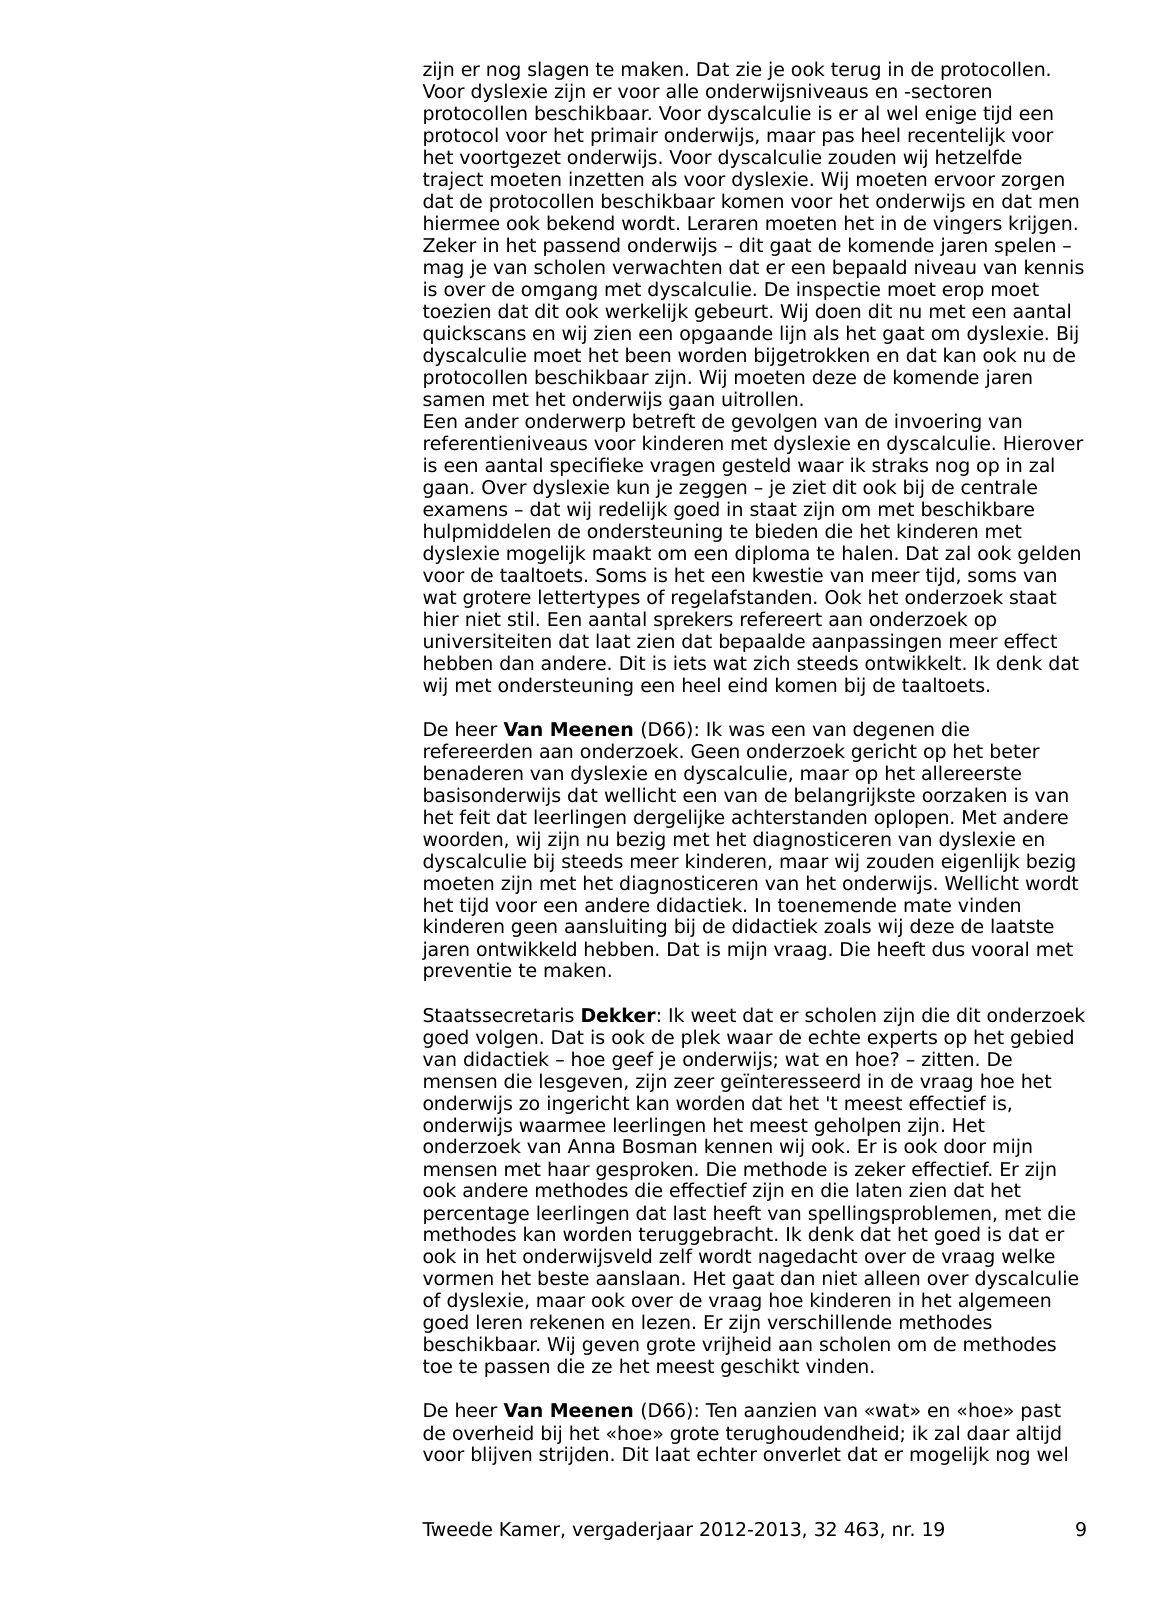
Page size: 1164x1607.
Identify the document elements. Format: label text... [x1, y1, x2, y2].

text De heer Van Meenen (D66): Ik was een van degenen die refereerden aan onderzoek. Geen onderzoek gericht op het beter benaderen van dyslexie en dyscalculie, maar op het allereerste basisonderwijs dat wellicht een van de belangrijkste oorzaken is van het feit dat leerlingen dergelijke achterstanden oplopen. Met andere woorden, wij zijn nu bezig met het diagnosticeren van dyslexie en dyscalculie bij steeds meer kinderen, maar wij zouden eigenlijk bezig moeten zijn met het diagnosticeren van het onderwijs. Wellicht wordt het tijd voor een andere didactiek. In toenemende mate vinden kinderen geen aansluiting bij de didactiek zoals wij deze de laatste jaren ontwikkeld hebben. Dat is mijn vraag. Die heeft dus vooral met preventie te maken. [422, 719, 1087, 982]
text zijn er nog slagen te maken. Dat zie je ook terug in de protocollen. Voor dyslexie zijn er voor alle onderwijsniveaus en -sectoren protocollen beschikbaar. Voor dyscalculie is er al wel enige tijd een protocol voor het primair onderwijs, maar pas heel recentelijk voor het voortgezet onderwijs. Voor dyscalculie zouden wij hetzelfde traject moeten inzetten als voor dyslexie. Wij moeten ervoor zorgen dat de protocollen beschikbaar komen voor het onderwijs en dat men hiermee ook bekend wordt. Leraren moeten het in de vingers krijgen. Zeker in het passend onderwijs – dit gaat de komende jaren spelen – mag je van scholen verwachten dat er een bepaald niveau van kennis is over de omgang met dyscalculie. De inspectie moet erop moet toezien dat dit ook werkelijk gebeurt. Wij doen dit nu met een aantal quickscans en wij zien een opgaande lijn als het gaat om dyslexie. Bij dyscalculie moet het been worden bijgetrokken en dat kan ook nu de protocollen beschikbaar zijn. Wij moeten deze de komende jaren samen met het onderwijs gaan uitrollen. [422, 59, 1087, 411]
text Een ander onderwerp betreft de gevolgen van de invoering van referentieniveaus voor kinderen met dyslexie en dyscalculie. Hierover is een aantal specifieke vragen gesteld waar ik straks nog op in zal gaan. Over dyslexie kun je zeggen – je ziet dit ook bij de centrale examens – dat wij redelijk goed in staat zijn om met beschikbare hulpmiddelen de ondersteuning te bieden die het kinderen met dyslexie mogelijk maakt om een diploma te halen. Dat zal ook gelden voor de taaltoets. Soms is het een kwestie van meer tijd, soms van wat grotere lettertypes of regelafstanden. Ook het onderzoek staat hier niet stil. Een aantal sprekers refereert aan onderzoek op universiteiten dat laat zien dat bepaalde aanpassingen meer effect hebben dan andere. Dit is iets wat zich steeds ontwikkelt. Ik denk dat wij met ondersteuning een heel eind komen bij de taaltoets. [422, 411, 1087, 696]
text Staatssecretaris Dekker: Ik weet dat er scholen zijn die dit onderzoek goed volgen. Dat is ook de plek waar de echte experts op het gebied van didactiek – hoe geef je onderwijs; wat en hoe? – zitten. De mensen die lesgeven, zijn zeer geïnteresseerd in de vraag hoe het onderwijs zo ingericht kan worden dat het 't meest effectief is, onderwijs waarmee leerlingen het meest geholpen zijn. Het onderzoek van Anna Bosman kennen wij ook. Er is ook door mijn mensen met haar gesproken. Die methode is zeker effectief. Er zijn ook andere methodes die effectief zijn en die laten zien dat het percentage leerlingen dat last heeft van spellingsproblemen, met die methodes kan worden teruggebracht. Ik denk dat het goed is dat er ook in het onderwijsveld zelf wordt nagedacht over de vraag welke vormen het beste aanslaan. Het gaat dan niet alleen over dyscalculie of dyslexie, maar ook over de vraag hoe kinderen in het algemeen goed leren rekenen en lezen. Er zijn verschillende methodes beschikbaar. Wij geven grote vrijheid aan scholen om de methodes toe te passen die ze het meest geschikt vinden. [422, 1004, 1087, 1378]
text De heer Van Meenen (D66): Ten aanzien van «wat» en «hoe» past de overheid bij het «hoe» grote terughoudendheid; ik zal daar altijd voor blijven strijden. Dit laat echter onverlet dat er mogelijk nog wel [422, 1400, 1087, 1466]
